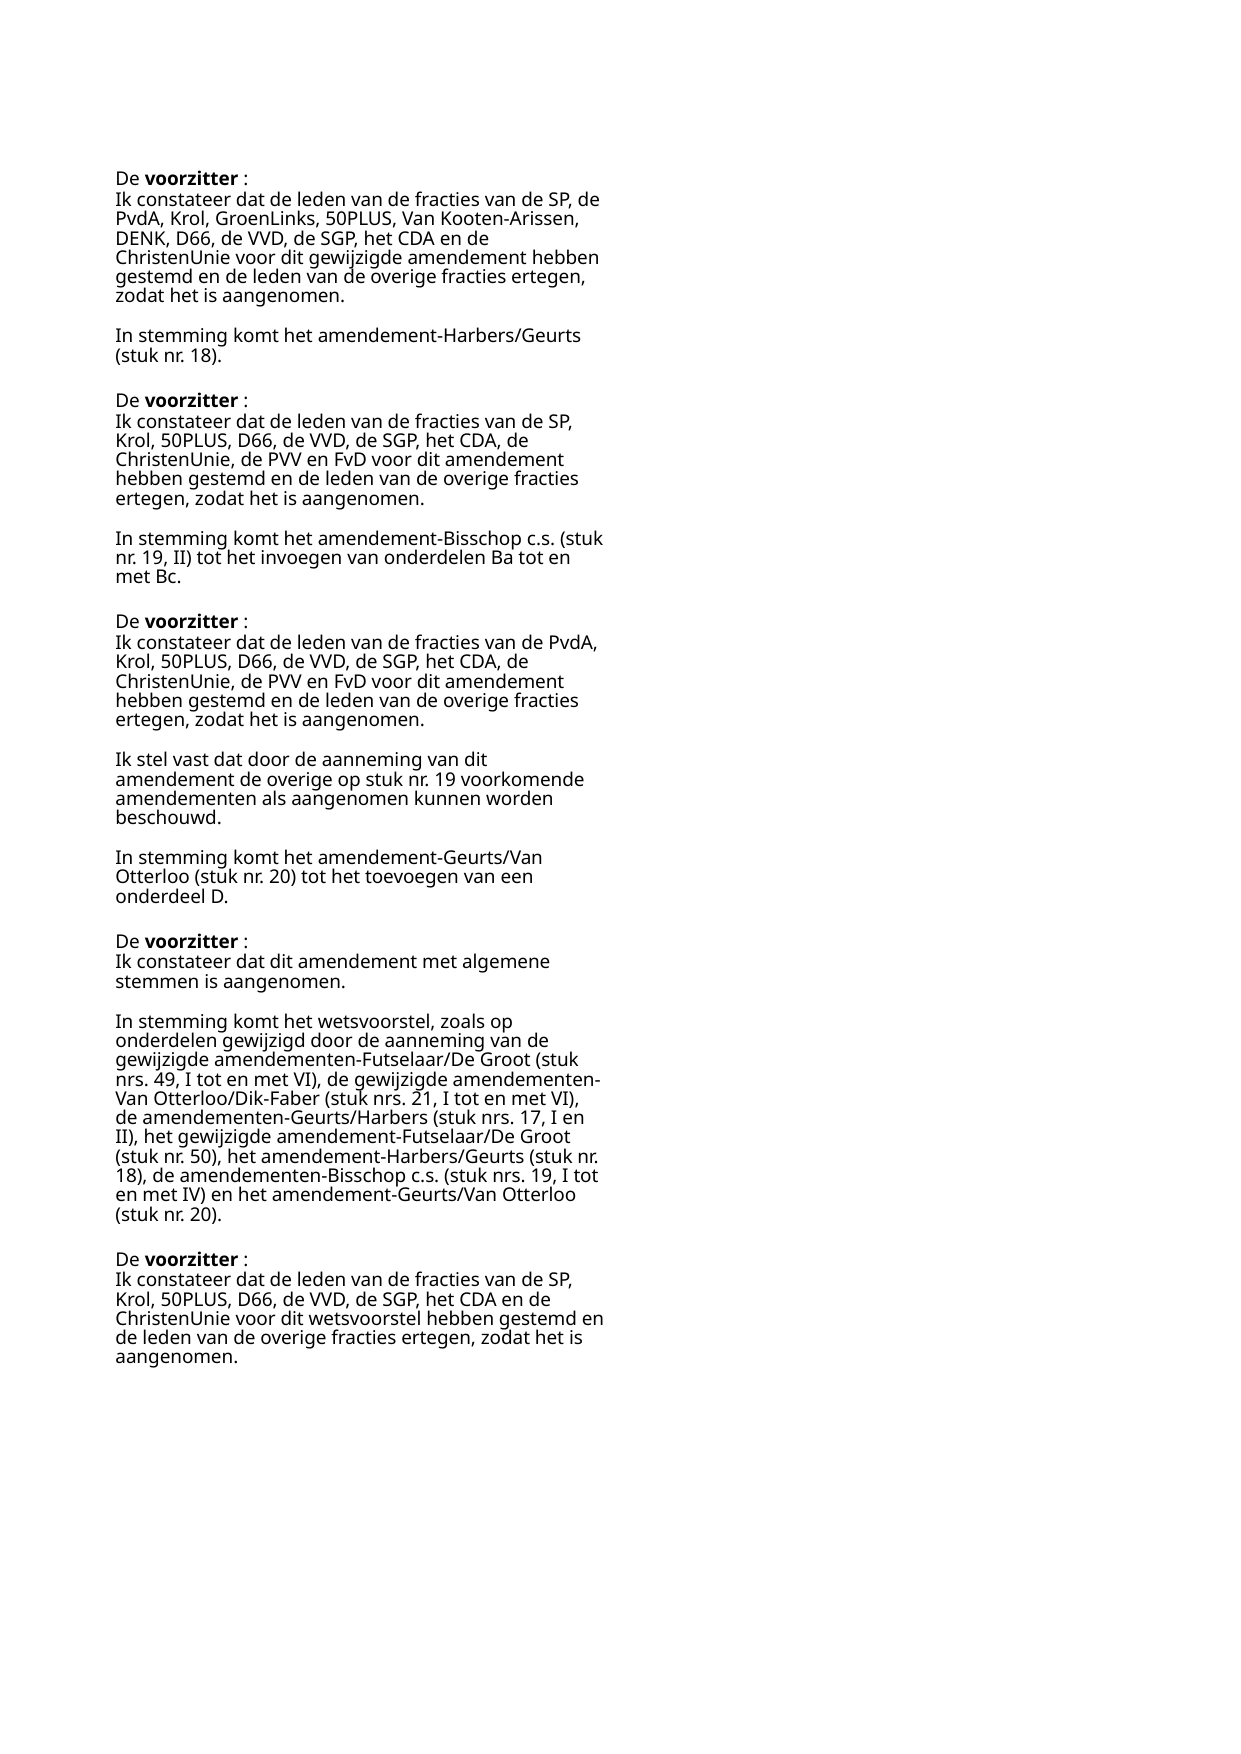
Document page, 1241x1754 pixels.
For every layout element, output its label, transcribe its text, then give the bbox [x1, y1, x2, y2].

text Ik constateer dat de leden van de fracties van de SP, Krol, 50PLUS, D66, de VVD, de SGP, het CDA, de ChristenUnie, de PVV en FvD voor dit amendement hebben gestemd en de leden van de overige fracties ertegen, zodat het is aangenomen. [115, 413, 605, 509]
text De voorzitter : [115, 928, 605, 953]
text De voorzitter : [115, 608, 605, 634]
text In stemming komt het amendement-Bisschop c.s. (stuk nr. 19, II) tot het invoegen van onderdelen Ba tot en met Bc. [115, 530, 605, 588]
text In stemming komt het amendement-Harbers/Geurts (stuk nr. 18). [115, 327, 605, 366]
text In stemming komt het wetsvoorstel, zoals op onderdelen gewijzigd door de aanneming van de gewijzigde amendementen-Futselaar/De Groot (stuk nrs. 49, I tot en met VI), de gewijzigde amendementen-Van Otterloo/Dik-Faber (stuk nrs. 21, I tot en met VI), de amendementen-Geurts/Harbers (stuk nrs. 17, I en II), het gewijzigde amendement-Futselaar/De Groot (stuk nr. 50), het amendement-Harbers/Geurts (stuk nr. 18), de amendementen-Bisschop c.s. (stuk nrs. 19, I tot en met IV) en het amendement-Geurts/Van Otterloo (stuk nr. 20). [115, 1013, 605, 1225]
text Ik constateer dat de leden van de fracties van de SP, Krol, 50PLUS, D66, de VVD, de SGP, het CDA en de ChristenUnie voor dit wetsvoorstel hebben gestemd en de leden van de overige fracties ertegen, zodat het is aangenomen. [115, 1271, 605, 1368]
text Ik constateer dat de leden van de fracties van de PvdA, Krol, 50PLUS, D66, de VVD, de SGP, het CDA, de ChristenUnie, de PVV en FvD voor dit amendement hebben gestemd en de leden van de overige fracties ertegen, zodat het is aangenomen. [115, 634, 605, 731]
text Ik stel vast dat door de aanneming van dit amendement de overige op stuk nr. 19 voorkomende amendementen als aangenomen kunnen worden beschouwd. [115, 751, 605, 828]
text Ik constateer dat de leden van de fracties van de SP, de PvdA, Krol, GroenLinks, 50PLUS, Van Kooten-Arissen, DENK, D66, de VVD, de SGP, het CDA en de ChristenUnie voor dit gewijzigde amendement hebben gestemd en de leden van de overige fracties ertegen, zodat het is aangenomen. [115, 191, 605, 307]
text De voorzitter : [115, 387, 605, 413]
text Ik constateer dat dit amendement met algemene stemmen is aangenomen. [115, 953, 605, 992]
text De voorzitter : [115, 1246, 605, 1271]
text De voorzitter : [115, 165, 605, 191]
text In stemming komt het amendement-Geurts/Van Otterloo (stuk nr. 20) tot het toevoegen van een onderdeel D. [115, 849, 605, 907]
